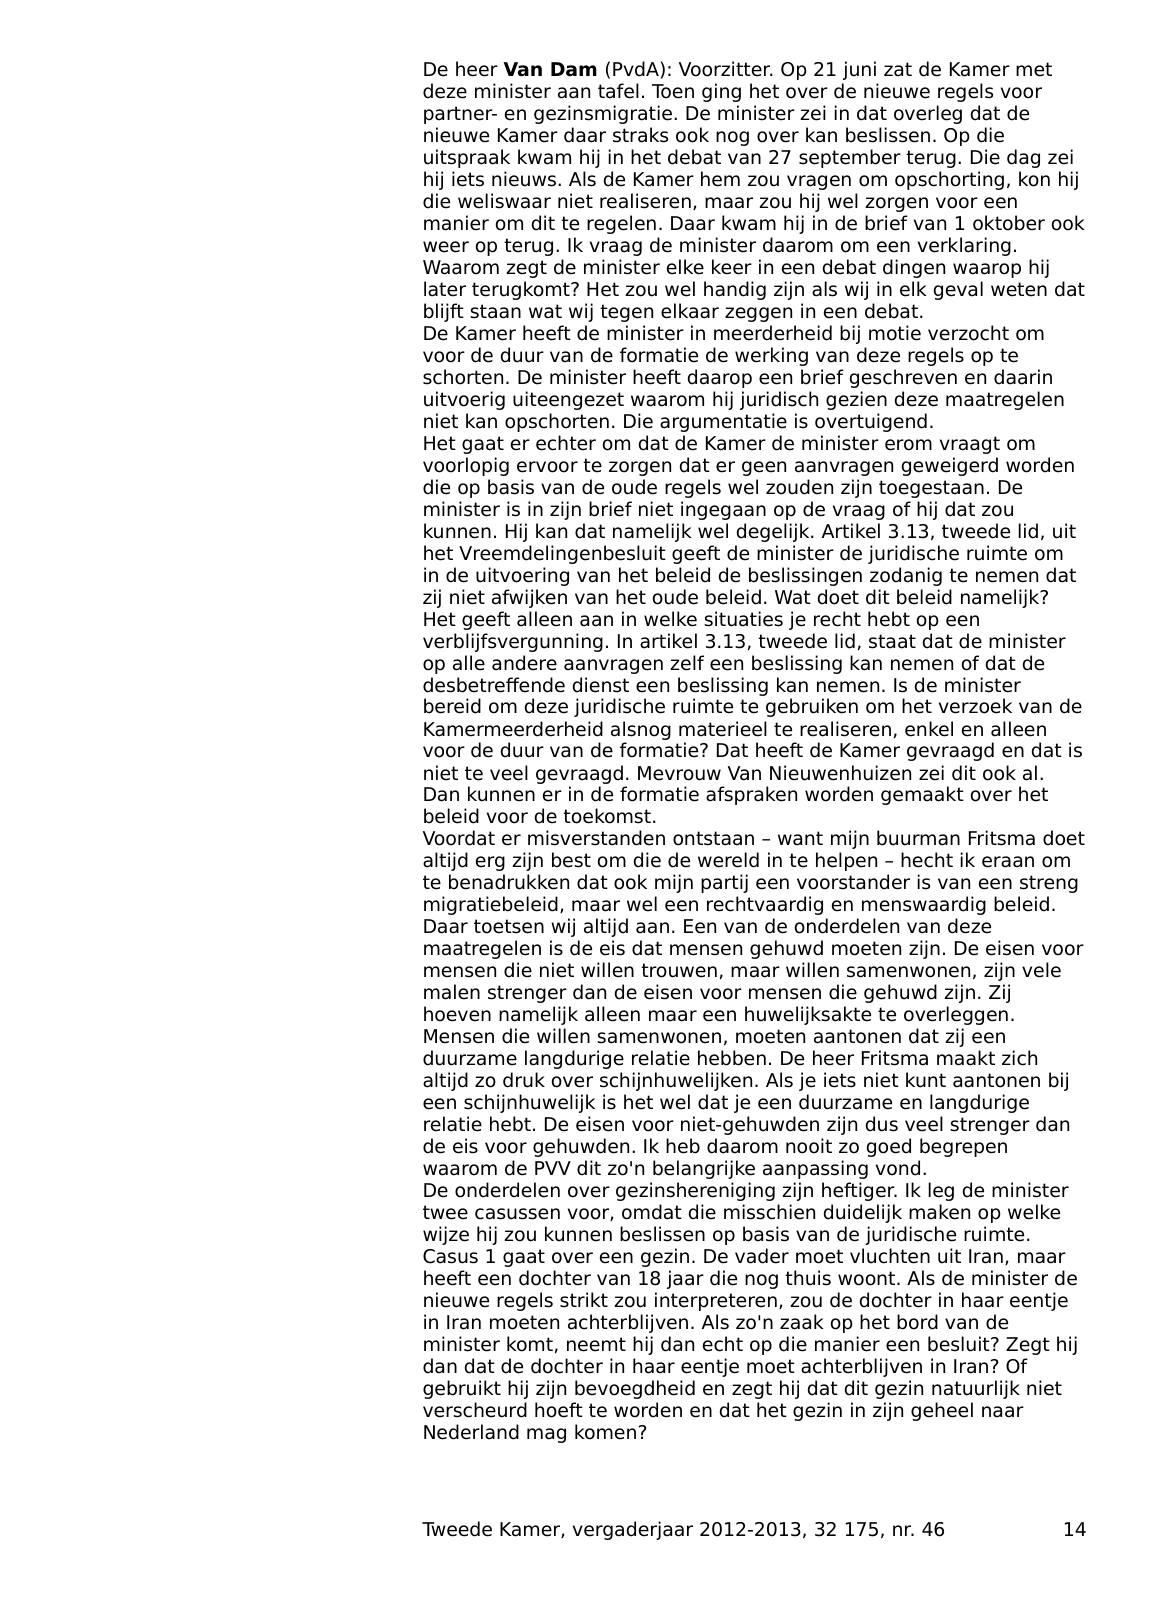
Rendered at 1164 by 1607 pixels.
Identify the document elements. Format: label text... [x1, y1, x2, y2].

text Casus 1 gaat over een gezin. De vader moet vluchten uit Iran, maar heeft een dochter van 18 jaar die nog thuis woont. Als de minister de nieuwe regels strikt zou interpreteren, zou de dochter in haar eentje in Iran moeten achterblijven. Als zo'n zaak op het bord van de minister komt, neemt hij dan echt op die manier een besluit? Zegt hij dan dat de dochter in haar eentje moet achterblijven in Iran? Of gebruikt hij zijn bevoegdheid en zegt hij dat dit gezin natuurlijk niet verscheurd hoeft te worden en dat het gezin in zijn geheel naar Nederland mag komen? [422, 1246, 1087, 1444]
text Voordat er misverstanden ontstaan – want mijn buurman Fritsma doet altijd erg zijn best om die de wereld in te helpen – hecht ik eraan om te benadrukken dat ook mijn partij een voorstander is van een streng migratiebeleid, maar wel een rechtvaardig en menswaardig beleid. Daar toetsen wij altijd aan. Een van de onderdelen van deze maatregelen is de eis dat mensen gehuwd moeten zijn. De eisen voor mensen die niet willen trouwen, maar willen samenwonen, zijn vele malen strenger dan de eisen voor mensen die gehuwd zijn. Zij hoeven namelijk alleen maar een huwelijksakte te overleggen. Mensen die willen samenwonen, moeten aantonen dat zij een duurzame langdurige relatie hebben. De heer Fritsma maakt zich altijd zo druk over schijnhuwelijken. Als je iets niet kunt aantonen bij een schijnhuwelijk is het wel dat je een duurzame en langdurige relatie hebt. De eisen voor niet-gehuwden zijn dus veel strenger dan de eis voor gehuwden. Ik heb daarom nooit zo goed begrepen waarom de PVV dit zo'n belangrijke aanpassing vond. [422, 828, 1087, 1180]
text De onderdelen over gezinshereniging zijn heftiger. Ik leg de minister twee casussen voor, omdat die misschien duidelijk maken op welke wijze hij zou kunnen beslissen op basis van de juridische ruimte. [422, 1180, 1087, 1246]
text De Kamer heeft de minister in meerderheid bij motie verzocht om voor de duur van de formatie de werking van deze regels op te schorten. De minister heeft daarop een brief geschreven en daarin uitvoerig uiteengezet waarom hij juridisch gezien deze maatregelen niet kan opschorten. Die argumentatie is overtuigend. [422, 323, 1087, 433]
text De heer Van Dam (PvdA): Voorzitter. Op 21 juni zat de Kamer met deze minister aan tafel. Toen ging het over de nieuwe regels voor partner- en gezinsmigratie. De minister zei in dat overleg dat de nieuwe Kamer daar straks ook nog over kan beslissen. Op die uitspraak kwam hij in het debat van 27 september terug. Die dag zei hij iets nieuws. Als de Kamer hem zou vragen om opschorting, kon hij die weliswaar niet realiseren, maar zou hij wel zorgen voor een manier om dit te regelen. Daar kwam hij in de brief van 1 oktober ook weer op terug. Ik vraag de minister daarom om een verklaring. Waarom zegt de minister elke keer in een debat dingen waarop hij later terugkomt? Het zou wel handig zijn als wij in elk geval weten dat blijft staan wat wij tegen elkaar zeggen in een debat. [422, 59, 1087, 323]
text Het gaat er echter om dat de Kamer de minister erom vraagt om voorlopig ervoor te zorgen dat er geen aanvragen geweigerd worden die op basis van de oude regels wel zouden zijn toegestaan. De minister is in zijn brief niet ingegaan op de vraag of hij dat zou kunnen. Hij kan dat namelijk wel degelijk. Artikel 3.13, tweede lid, uit het Vreemdelingenbesluit geeft de minister de juridische ruimte om in de uitvoering van het beleid de beslissingen zodanig te nemen dat zij niet afwijken van het oude beleid. Wat doet dit beleid namelijk? Het geeft alleen aan in welke situaties je recht hebt op een verblijfsvergunning. In artikel 3.13, tweede lid, staat dat de minister op alle andere aanvragen zelf een beslissing kan nemen of dat de desbetreffende dienst een beslissing kan nemen. Is de minister bereid om deze juridische ruimte te gebruiken om het verzoek van de Kamermeerderheid alsnog materieel te realiseren, enkel en alleen voor de duur van de formatie? Dat heeft de Kamer gevraagd en dat is niet te veel gevraagd. Mevrouw Van Nieuwenhuizen zei dit ook al. Dan kunnen er in de formatie afspraken worden gemaakt over het beleid voor de toekomst. [422, 433, 1087, 828]
